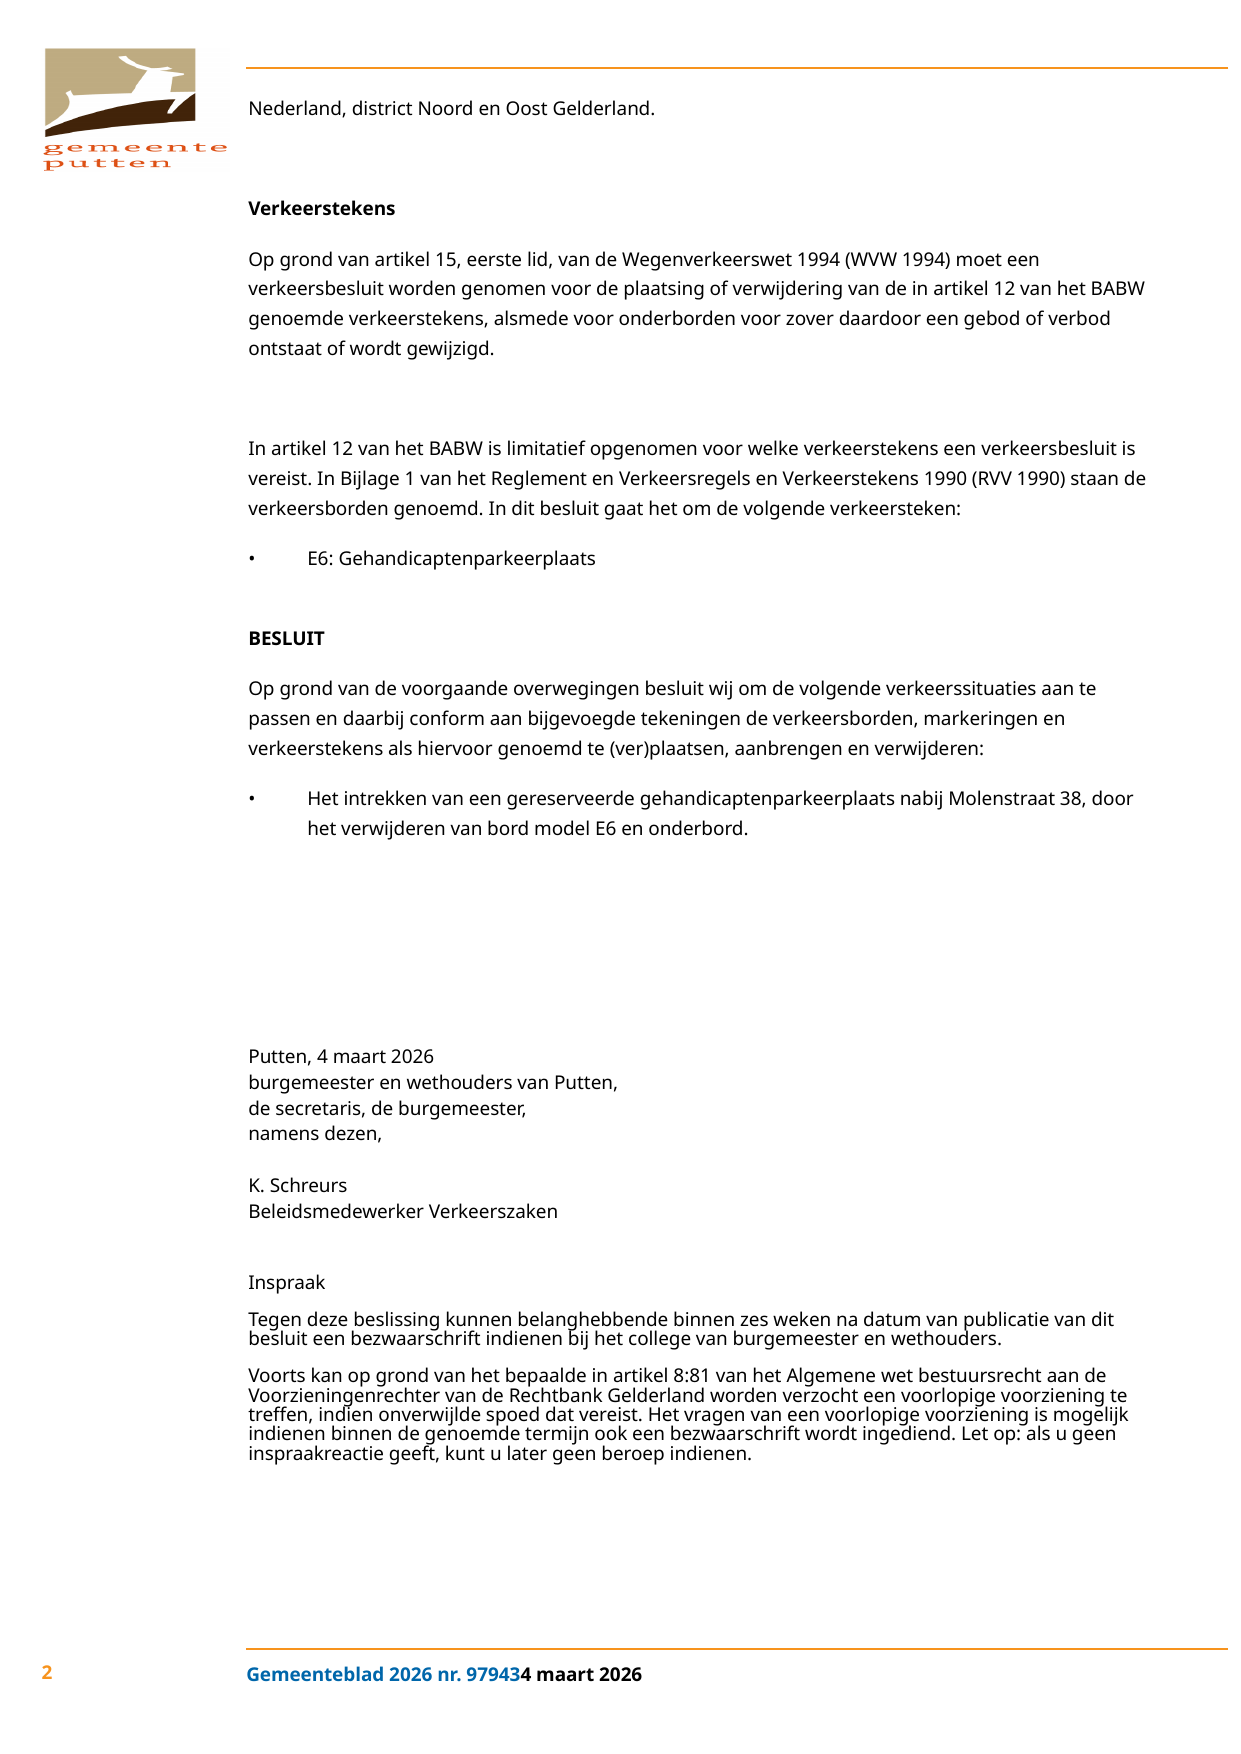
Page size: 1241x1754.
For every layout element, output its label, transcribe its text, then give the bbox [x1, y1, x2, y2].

text Inspraak [248, 1274, 1152, 1293]
text In artikel 12 van het BABW is limitatief opgenomen voor welke verkeerstekens een verkeersbesluit is vereist. In Bijlage 1 van het Reglement en Verkeersregels en Verkeerstekens 1990 (RVV 1990) staan de verkeersborden genoemd. In dit besluit gaat het om de volgende verkeersteken: [248, 436, 1152, 521]
list E6: Gehandicaptenparkeerplaats [248, 545, 1152, 571]
text de secretaris, de burgemeester, [248, 1095, 1152, 1121]
text Voorts kan op grond van het bepaalde in artikel 8:81 van het Algemene wet bestuursrecht aan de Voorzieningenrechter van de Rechtbank Gelderland worden verzocht een voorlopige voorziening te treffen, indien onverwijlde spoed dat vereist. Het vragen van een voorlopige voorziening is mogelijk indienen binnen de genoemde termijn ook een bezwaarschrift wordt ingediend. Let op: als u geen inspraakreactie geeft, kunt u later geen beroep indienen. [248, 1367, 1152, 1464]
text BESLUIT [248, 625, 1152, 651]
text Putten, 4 maart 2026 [248, 1043, 1152, 1069]
text K. Schreurs [248, 1172, 1152, 1198]
text Op grond van de voorgaande overwegingen besluit wij om de volgende verkeerssituaties aan te passen en daarbij conform aan bijgevoegde tekeningen de verkeersborden, markeringen en verkeerstekens als hiervoor genoemd te (ver)plaatsen, aanbrengen en verwijderen: [248, 676, 1152, 761]
list Het intrekken van een gereserveerde gehandicaptenparkeerplaats nabij Molenstraat 38, door het verwijderen van bord model E6 en onderbord. [248, 785, 1152, 841]
text Tegen deze beslissing kunnen belanghebbende binnen zes weken na datum van publicatie van dit besluit een bezwaarschrift indienen bij het college van burgemeester en wethouders. [248, 1311, 1152, 1350]
text Op grond van artikel 15, eerste lid, van de Wegenverkeerswet 1994 (WVW 1994) moet een verkeersbesluit worden genomen voor de plaatsing of verwijdering van de in artikel 12 van het BABW genoemde verkeerstekens, alsmede voor onderborden voor zover daardoor een gebod of verbod ontstaat of wordt gewijzigd. [248, 246, 1152, 361]
text Beleidsmedewerker Verkeerszaken [248, 1198, 1152, 1223]
text burgemeester en wethouders van Putten, [248, 1069, 1152, 1095]
text namens dezen, [248, 1121, 1152, 1146]
text Nederland, district Noord en Oost Gelderland. [248, 95, 1152, 121]
picture [41, 47, 231, 172]
text Verkeerstekens [248, 196, 1152, 221]
